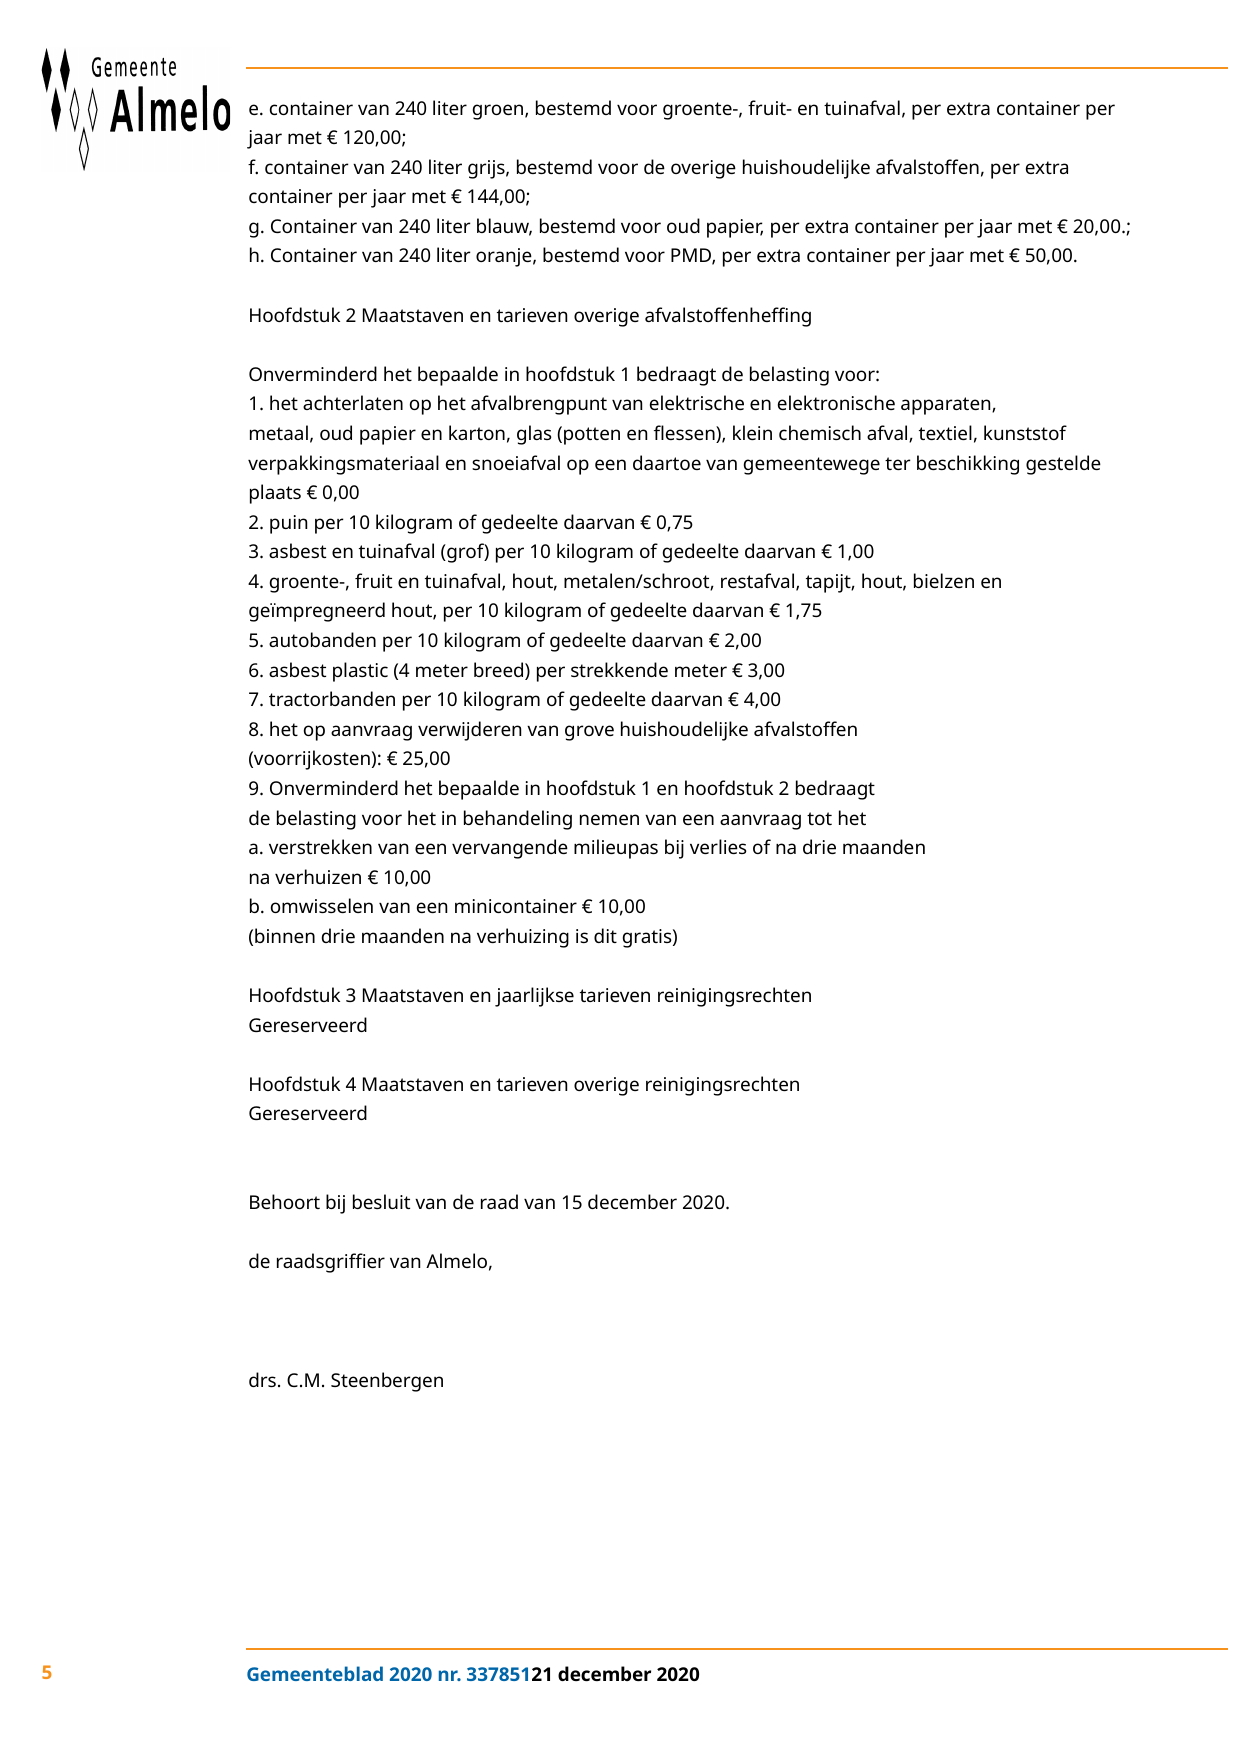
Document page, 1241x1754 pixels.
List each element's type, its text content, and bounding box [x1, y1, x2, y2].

text na verhuizen € 10,00 [248, 864, 1152, 890]
text a. verstrekken van een vervangende milieupas bij verlies of na drie maanden [248, 834, 1152, 860]
text 6. asbest plastic (4 meter breed) per strekkende meter € 3,00 [248, 657, 1152, 683]
text Gereserveerd [248, 1012, 1152, 1038]
text e. container van 240 liter groen, bestemd voor groente-, fruit- en tuinafval, per extra container per jaar met € 120,00; [248, 95, 1152, 150]
text 3. asbest en tuinafval (grof) per 10 kilogram of gedeelte daarvan € 1,00 [248, 538, 1152, 564]
text Hoofdstuk 4 Maatstaven en tarieven overige reinigingsrechten [248, 1071, 1152, 1097]
picture [41, 47, 231, 172]
text 8. het op aanvraag verwijderen van grove huishoudelijke afvalstoffen [248, 716, 1152, 742]
text 7. tractorbanden per 10 kilogram of gedeelte daarvan € 4,00 [248, 686, 1152, 712]
text f. container van 240 liter grijs, bestemd voor de overige huishoudelijke afvalstoffen, per extra container per jaar met € 144,00; [248, 154, 1152, 209]
text 5. autobanden per 10 kilogram of gedeelte daarvan € 2,00 [248, 627, 1152, 653]
text (binnen drie maanden na verhuizing is dit gratis) [248, 923, 1152, 949]
text 9. Onverminderd het bepaalde in hoofdstuk 1 en hoofdstuk 2 bedraagt [248, 775, 1152, 801]
text 1. het achterlaten op het afvalbrengpunt van elektrische en elektronische apparaten, [248, 391, 1152, 416]
text geïmpregneerd hout, per 10 kilogram of gedeelte daarvan € 1,75 [248, 598, 1152, 623]
text (voorrijkosten): € 25,00 [248, 746, 1152, 771]
text h. Container van 240 liter oranje, bestemd voor PMD, per extra container per jaar met € 50,00. [248, 243, 1152, 268]
text de raadsgriffier van Almelo, [248, 1248, 1152, 1274]
text drs. C.M. Steenbergen [248, 1367, 1152, 1393]
text Hoofdstuk 2 Maatstaven en tarieven overige afvalstoffenheffing [248, 302, 1152, 328]
text Onverminderd het bepaalde in hoofdstuk 1 bedraagt de belasting voor: [248, 361, 1152, 387]
text 4. groente-, fruit en tuinafval, hout, metalen/schroot, restafval, tapijt, hout, bielzen en [248, 568, 1152, 594]
text g. Container van 240 liter blauw, bestemd voor oud papier, per extra container per jaar met € 20,00.; [248, 213, 1152, 239]
text 2. puin per 10 kilogram of gedeelte daarvan € 0,75 [248, 509, 1152, 535]
text Behoort bij besluit van de raad van 15 december 2020. [248, 1189, 1152, 1215]
text de belasting voor het in behandeling nemen van een aanvraag tot het [248, 805, 1152, 831]
text Hoofdstuk 3 Maatstaven en jaarlijkse tarieven reinigingsrechten [248, 982, 1152, 1008]
text metaal, oud papier en karton, glas (potten en flessen), klein chemisch afval, textiel, kunststof verpakkingsmateriaal en snoeiafval op een daartoe van gemeentewege ter beschikking gestelde plaats € 0,00 [248, 420, 1152, 505]
text Gereserveerd [248, 1101, 1152, 1126]
text b. omwisselen van een minicontainer € 10,00 [248, 893, 1152, 919]
